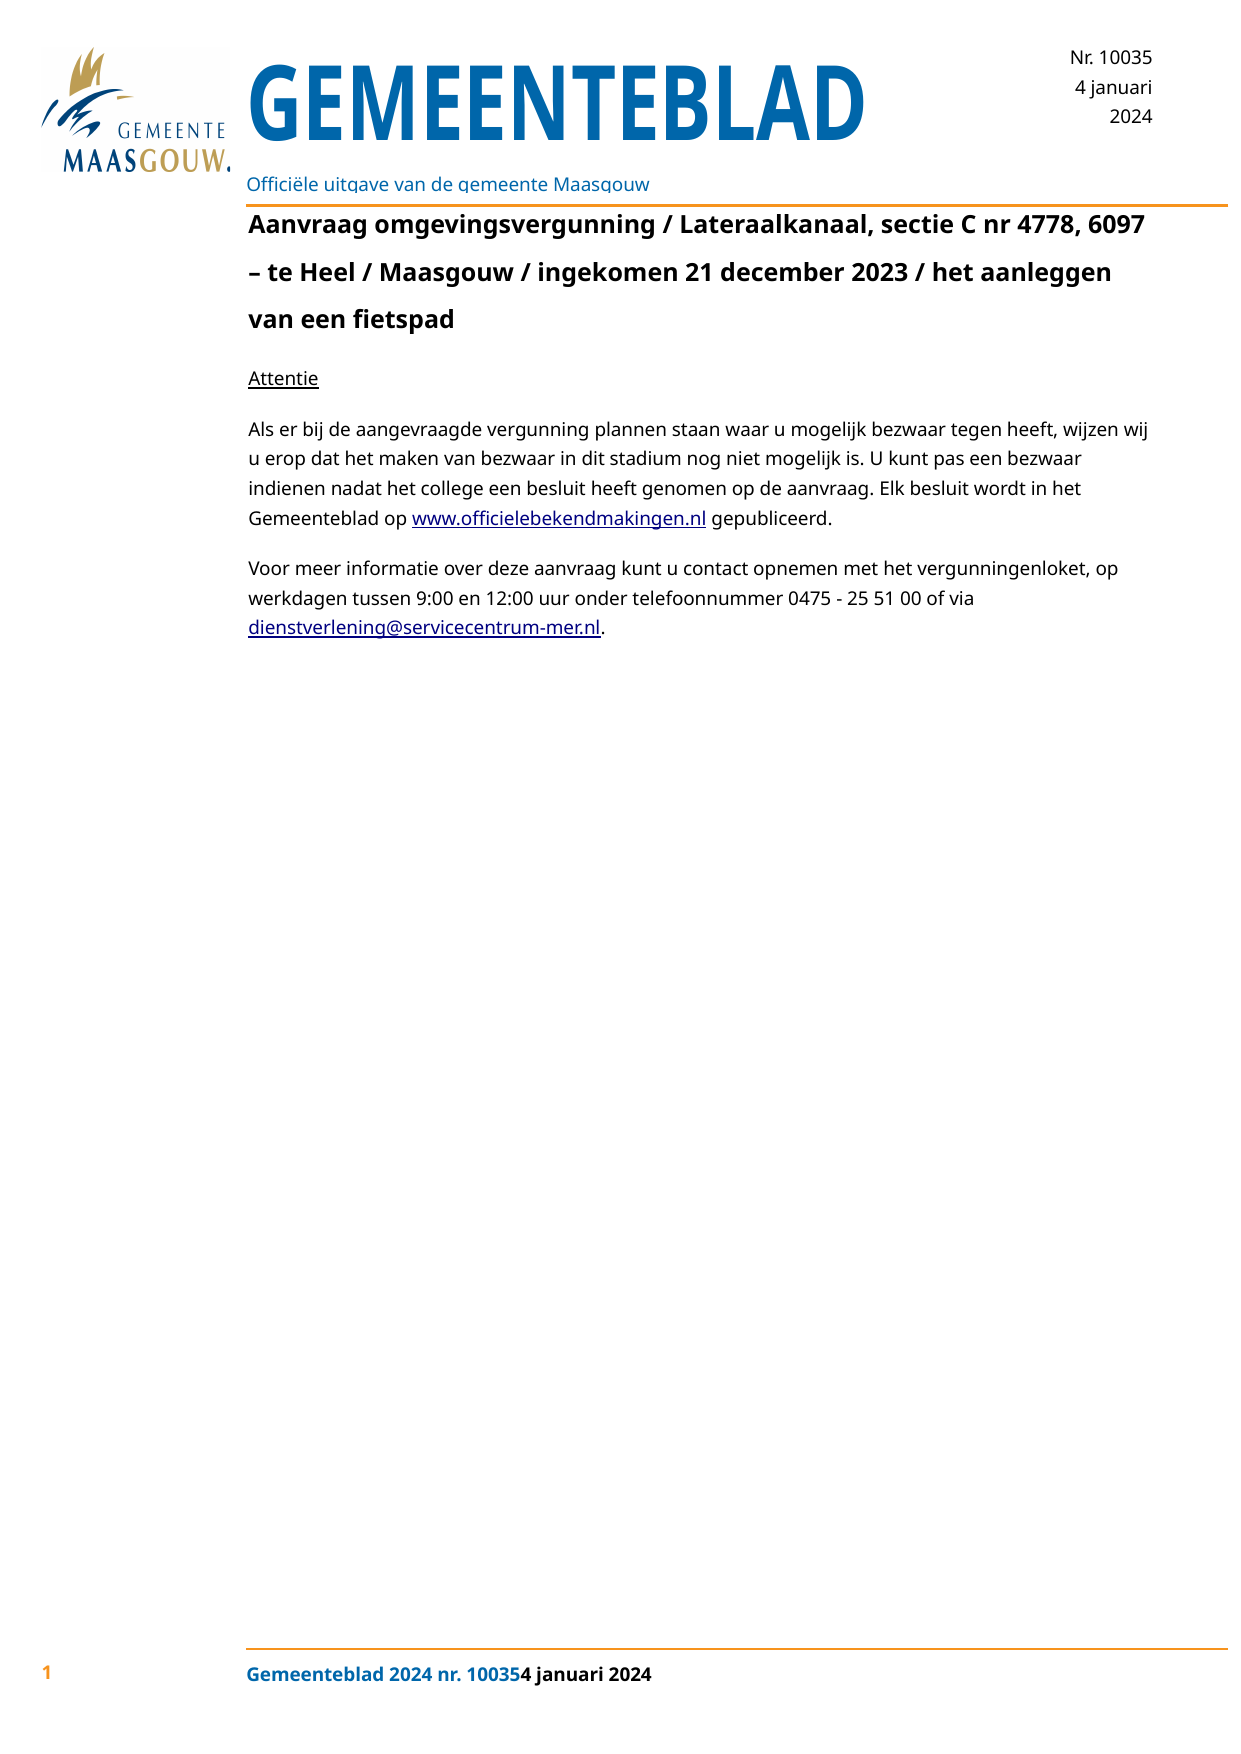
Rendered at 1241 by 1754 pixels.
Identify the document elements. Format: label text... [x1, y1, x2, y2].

text Attentie [248, 366, 1152, 391]
picture [41, 47, 231, 172]
text Voor meer informatie over deze aanvraag kunt u contact opnemen met het vergunningenloket, op werkdagen tussen 9:00 en 12:00 uur onder telefoonnummer 0475 - 25 51 00 of via dienstverlening@servicecentrum-mer.nl. [248, 555, 1152, 640]
text Aanvraag omgevingsvergunning / Lateraalkanaal, sectie C nr 4778, 6097 – te Heel / Maasgouw / ingekomen 21 december 2023 / het aanleggen van een fietspad [248, 207, 1152, 336]
text Als er bij de aangevraagde vergunning plannen staan waar u mogelijk bezwaar tegen heeft, wijzen wij u erop dat het maken van bezwaar in dit stadium nog niet mogelijk is. U kunt pas een bezwaar indienen nadat het college een besluit heeft genomen op de aanvraag. Elk besluit wordt in het Gemeenteblad op www.officielebekendmakingen.nl gepubliceerd. [248, 416, 1152, 530]
